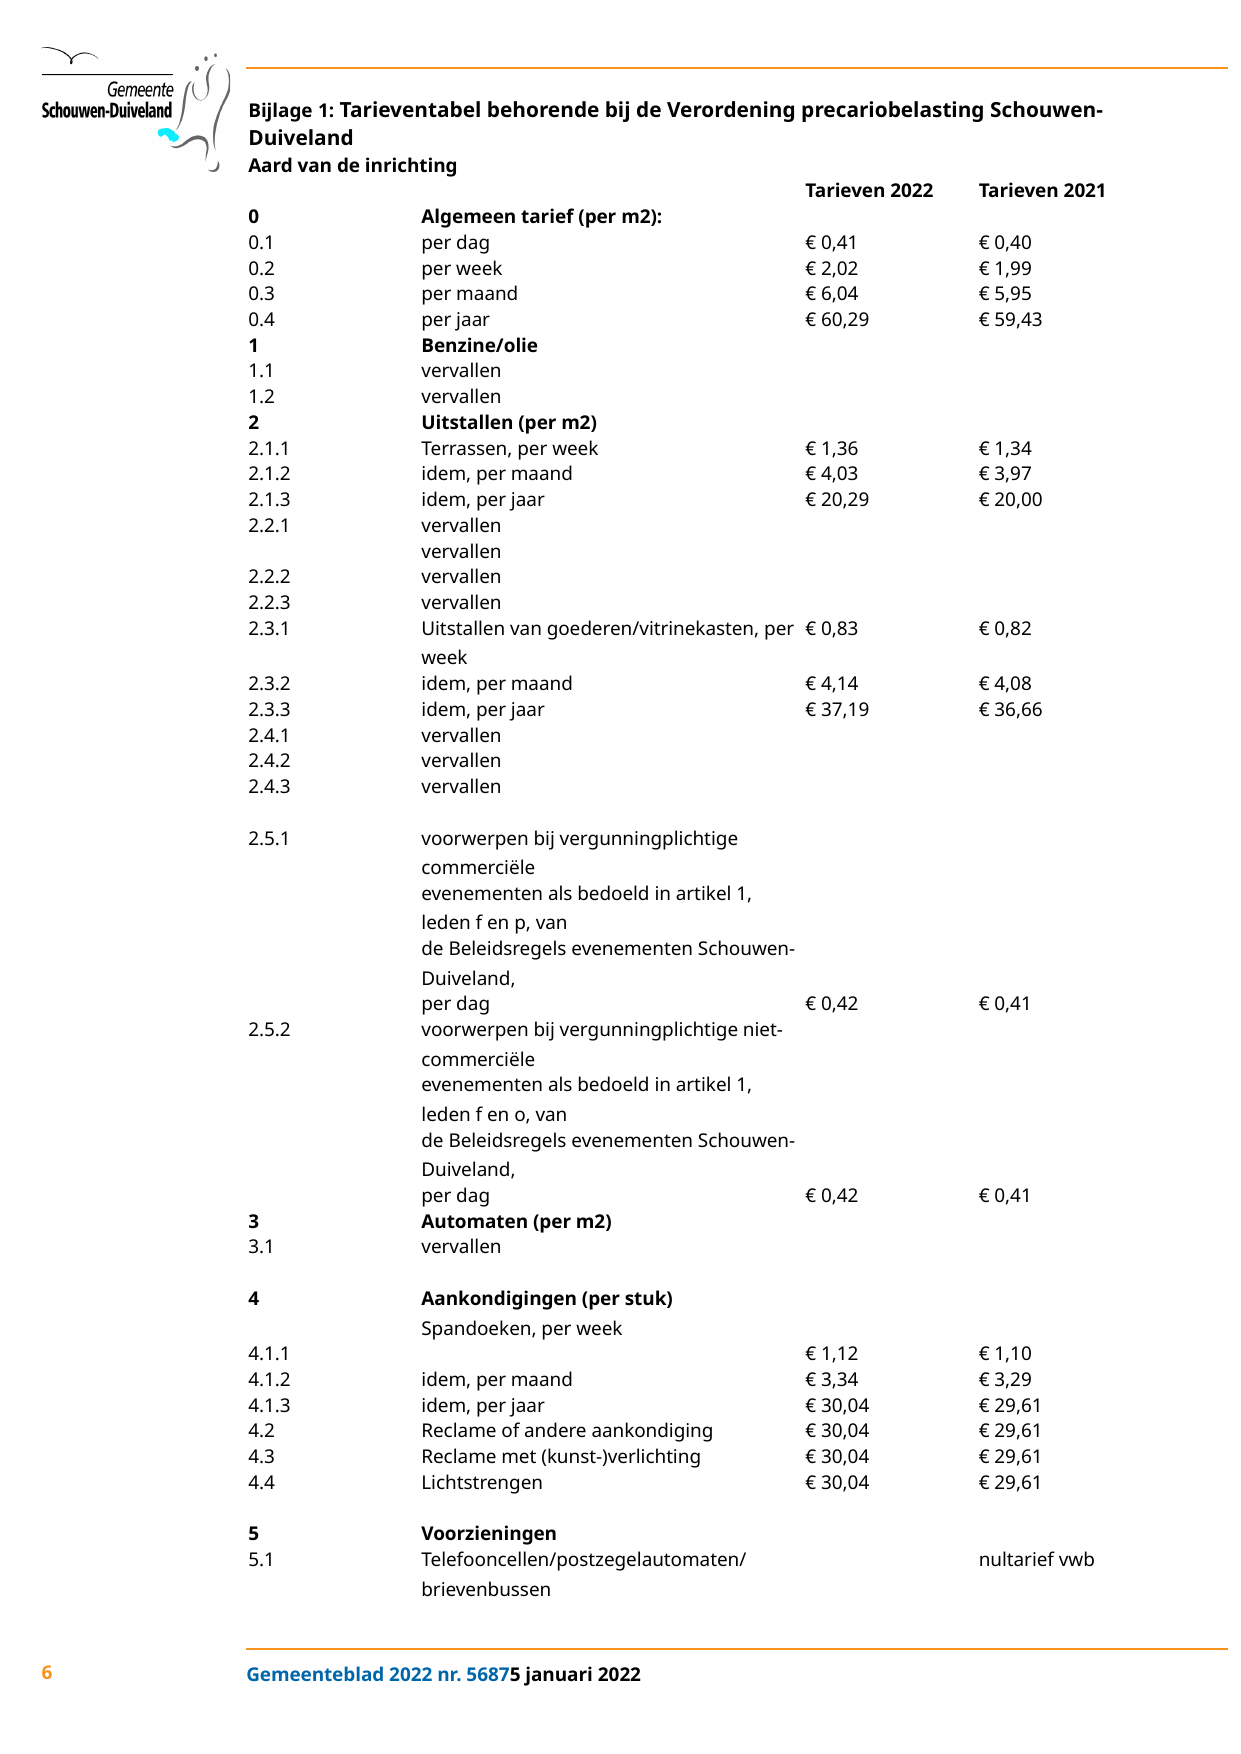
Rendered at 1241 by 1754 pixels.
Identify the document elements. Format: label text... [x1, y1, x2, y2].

table_cell Terrassen, per week [421, 435, 805, 461]
table_cell per jaar [421, 306, 805, 332]
table_cell [805, 203, 1152, 229]
table_cell idem, per maand [421, 461, 805, 486]
table_cell de Beleidsregels evenementen Schouwen-Duiveland, [421, 1127, 805, 1182]
table_cell [805, 358, 978, 383]
table_cell Automaten (per m2) [421, 1208, 1152, 1234]
text Bijlage 1: Tarieventabel behorende bij de Verordening precariobelasting Schouwen-Duiveland [248, 95, 1152, 152]
table_cell € 59,43 [979, 306, 1152, 332]
table_cell vervallen [421, 722, 805, 747]
table_cell € 20,00 [979, 486, 1152, 512]
table_cell evenementen als bedoeld in artikel 1, leden f en o, van [421, 1072, 805, 1127]
table_cell € 1,10 [979, 1341, 1152, 1366]
table_cell evenementen als bedoeld in artikel 1, leden f en p, van [421, 880, 805, 935]
table_cell [805, 538, 978, 563]
table_cell Aankondigingen (per stuk) Spandoeken, per week [421, 1285, 805, 1341]
table_cell [805, 799, 978, 825]
table_cell Reclame met (kunst-)verlichting [421, 1444, 805, 1469]
table_cell € 60,29 [805, 306, 978, 332]
table_cell [805, 564, 978, 589]
table_cell idem, per jaar [421, 696, 805, 722]
table_cell 1.2 [248, 384, 421, 409]
table_cell 0.4 [248, 306, 421, 332]
table_cell € 0,42 [805, 991, 978, 1016]
table_cell 5 [248, 1521, 421, 1546]
table_cell [805, 409, 978, 435]
table_cell 0 [248, 203, 421, 229]
table_cell idem, per jaar [421, 1392, 805, 1418]
table_cell 2.3.2 [248, 670, 421, 696]
table_cell € 0,82 [979, 615, 1152, 670]
table_cell [805, 825, 978, 880]
table_cell Tarieven 2021 [979, 178, 1152, 203]
table_cell € 4,08 [979, 670, 1152, 696]
table_cell 2.1.1 [248, 435, 421, 461]
table_cell [805, 1127, 978, 1182]
table_cell 4.1.2 [248, 1366, 421, 1392]
table_cell € 0,41 [979, 1182, 1152, 1208]
table_cell [805, 1234, 978, 1259]
table_cell € 6,04 [805, 281, 978, 306]
table_cell € 20,29 [805, 486, 978, 512]
table_cell [979, 538, 1152, 563]
table_cell 4.2 [248, 1418, 421, 1443]
table_cell 4.1.1 [248, 1341, 421, 1366]
table_cell [979, 1072, 1152, 1127]
table_cell € 0,42 [805, 1182, 978, 1208]
table_cell € 29,61 [979, 1444, 1152, 1469]
table_cell € 1,99 [979, 255, 1152, 281]
table_cell per dag [421, 229, 805, 255]
table_cell 1 [248, 332, 421, 358]
table_cell 2 [248, 409, 421, 435]
table_cell [805, 1521, 978, 1546]
table_cell 3 [248, 1208, 421, 1234]
table_cell [805, 332, 978, 358]
table_cell Reclame of andere aankondiging [421, 1418, 805, 1443]
table_cell 2.3.1 [248, 615, 421, 670]
table_cell € 3,29 [979, 1366, 1152, 1392]
table_cell [805, 773, 978, 799]
table_cell 2.3.3 [248, 696, 421, 722]
table_cell € 30,04 [805, 1418, 978, 1443]
table_cell [248, 1182, 421, 1208]
table_cell vervallen [421, 1234, 805, 1259]
table_cell idem, per maand [421, 1366, 805, 1392]
table_cell 3.1 [248, 1234, 421, 1259]
table_cell 2.1.3 [248, 486, 421, 512]
table_header Aard van de inrichting [248, 152, 805, 178]
table_cell 0.2 [248, 255, 421, 281]
table_cell [979, 935, 1152, 991]
table_cell 2.2.2 [248, 564, 421, 589]
table_cell vervallen [421, 512, 805, 538]
table_cell [805, 1546, 978, 1602]
table_cell Voorzieningen [421, 1521, 805, 1546]
table_cell [979, 564, 1152, 589]
table_cell per dag [421, 991, 805, 1016]
table_cell [979, 1234, 1152, 1259]
table_cell 4.3 [248, 1444, 421, 1469]
table_cell 2.5.1 [248, 825, 421, 880]
table_cell [805, 880, 978, 935]
table_cell Uitstallen (per m2) [421, 409, 805, 435]
table_cell 1.1 [248, 358, 421, 383]
table_cell [805, 722, 978, 747]
table_header [979, 152, 1152, 178]
table_cell vervallen [421, 358, 805, 383]
table_cell [805, 384, 978, 409]
table_cell € 1,36 [805, 435, 978, 461]
table_cell [805, 1072, 978, 1127]
table_cell € 30,04 [805, 1392, 978, 1418]
table_cell € 29,61 [979, 1469, 1152, 1495]
table_cell [979, 589, 1152, 615]
table_cell [979, 1260, 1152, 1285]
table_cell € 5,95 [979, 281, 1152, 306]
table_cell 4.1.3 [248, 1392, 421, 1418]
table_cell € 3,97 [979, 461, 1152, 486]
table_cell [979, 1127, 1152, 1182]
table_cell € 2,02 [805, 255, 978, 281]
table_cell 4 [248, 1285, 421, 1341]
table_cell voorwerpen bij vergunningplichtige niet-commerciële [421, 1016, 805, 1072]
table_cell € 1,34 [979, 435, 1152, 461]
table_cell 5.1 [248, 1546, 421, 1602]
table_cell € 4,03 [805, 461, 978, 486]
table_cell [979, 384, 1152, 409]
table_cell [805, 1260, 978, 1285]
table_cell [248, 1072, 421, 1127]
table_cell € 1,12 [805, 1341, 978, 1366]
table_cell [421, 1495, 805, 1521]
table_cell 0.1 [248, 229, 421, 255]
table_cell [805, 1016, 978, 1072]
table_cell vervallen [421, 773, 805, 799]
table_cell per dag [421, 1182, 805, 1208]
table_cell [979, 773, 1152, 799]
table_cell [979, 1521, 1152, 1546]
table_cell 4.4 [248, 1469, 421, 1495]
table_cell Benzine/olie [421, 332, 805, 358]
table_cell [248, 1495, 421, 1521]
table_cell idem, per jaar [421, 486, 805, 512]
table_cell de Beleidsregels evenementen Schouwen-Duiveland, [421, 935, 805, 991]
table_cell € 0,41 [979, 991, 1152, 1016]
table_cell € 30,04 [805, 1444, 978, 1469]
table_cell [805, 512, 978, 538]
table_cell Tarieven 2022 [805, 178, 978, 203]
table_cell [248, 1260, 421, 1285]
table_cell [421, 1341, 805, 1366]
table_cell € 0,40 [979, 229, 1152, 255]
table_cell [248, 935, 421, 991]
table_cell per maand [421, 281, 805, 306]
table_cell [979, 1495, 1152, 1521]
table_cell [979, 409, 1152, 435]
table_cell [979, 332, 1152, 358]
table_cell voorwerpen bij vergunningplichtige commerciële [421, 825, 805, 880]
table_cell € 29,61 [979, 1392, 1152, 1418]
table_cell € 37,19 [805, 696, 978, 722]
table_cell [248, 178, 805, 203]
table_cell [421, 1260, 805, 1285]
table_cell 2.2.1 [248, 512, 421, 538]
table_cell [248, 880, 421, 935]
table_cell nultarief vwb [979, 1546, 1152, 1602]
table_cell Uitstallen van goederen/vitrinekasten, per week [421, 615, 805, 670]
table_cell [979, 799, 1152, 825]
table_cell 0.3 [248, 281, 421, 306]
table_cell vervallen [421, 538, 805, 563]
table_cell [248, 1127, 421, 1182]
table_header [805, 152, 978, 178]
table_cell [805, 748, 978, 773]
table_cell 2.4.1 [248, 722, 421, 747]
table_cell 2.5.2 [248, 1016, 421, 1072]
picture [41, 47, 231, 172]
table_cell idem, per maand [421, 670, 805, 696]
table_cell [979, 722, 1152, 747]
table_cell Lichtstrengen [421, 1469, 805, 1495]
table_cell € 0,83 [805, 615, 978, 670]
table_cell [805, 1285, 978, 1341]
table_cell [248, 991, 421, 1016]
table_cell 2.1.2 [248, 461, 421, 486]
table_cell € 29,61 [979, 1418, 1152, 1443]
table_cell [805, 935, 978, 991]
table_cell vervallen [421, 748, 805, 773]
table_cell [979, 1285, 1152, 1341]
table_cell [248, 538, 421, 563]
table_cell € 4,14 [805, 670, 978, 696]
table_cell per week [421, 255, 805, 281]
table_cell € 36,66 [979, 696, 1152, 722]
table_cell [979, 512, 1152, 538]
table_cell [248, 799, 421, 825]
table_cell vervallen [421, 589, 805, 615]
table_cell [979, 825, 1152, 880]
table_cell [979, 880, 1152, 935]
table_cell [805, 589, 978, 615]
table_cell [421, 799, 805, 825]
table_cell 2.4.2 [248, 748, 421, 773]
table_cell [979, 1016, 1152, 1072]
table_cell € 3,34 [805, 1366, 978, 1392]
table_cell [979, 748, 1152, 773]
table_cell 2.2.3 [248, 589, 421, 615]
table_cell vervallen [421, 564, 805, 589]
table_cell 2.4.3 [248, 773, 421, 799]
table_cell vervallen [421, 384, 805, 409]
table_cell [805, 1495, 978, 1521]
table_cell € 0,41 [805, 229, 978, 255]
table_cell [979, 358, 1152, 383]
table_cell Algemeen tarief (per m2): [421, 203, 805, 229]
table_cell Telefooncellen/postzegelautomaten/brievenbussen [421, 1546, 805, 1602]
table_cell € 30,04 [805, 1469, 978, 1495]
